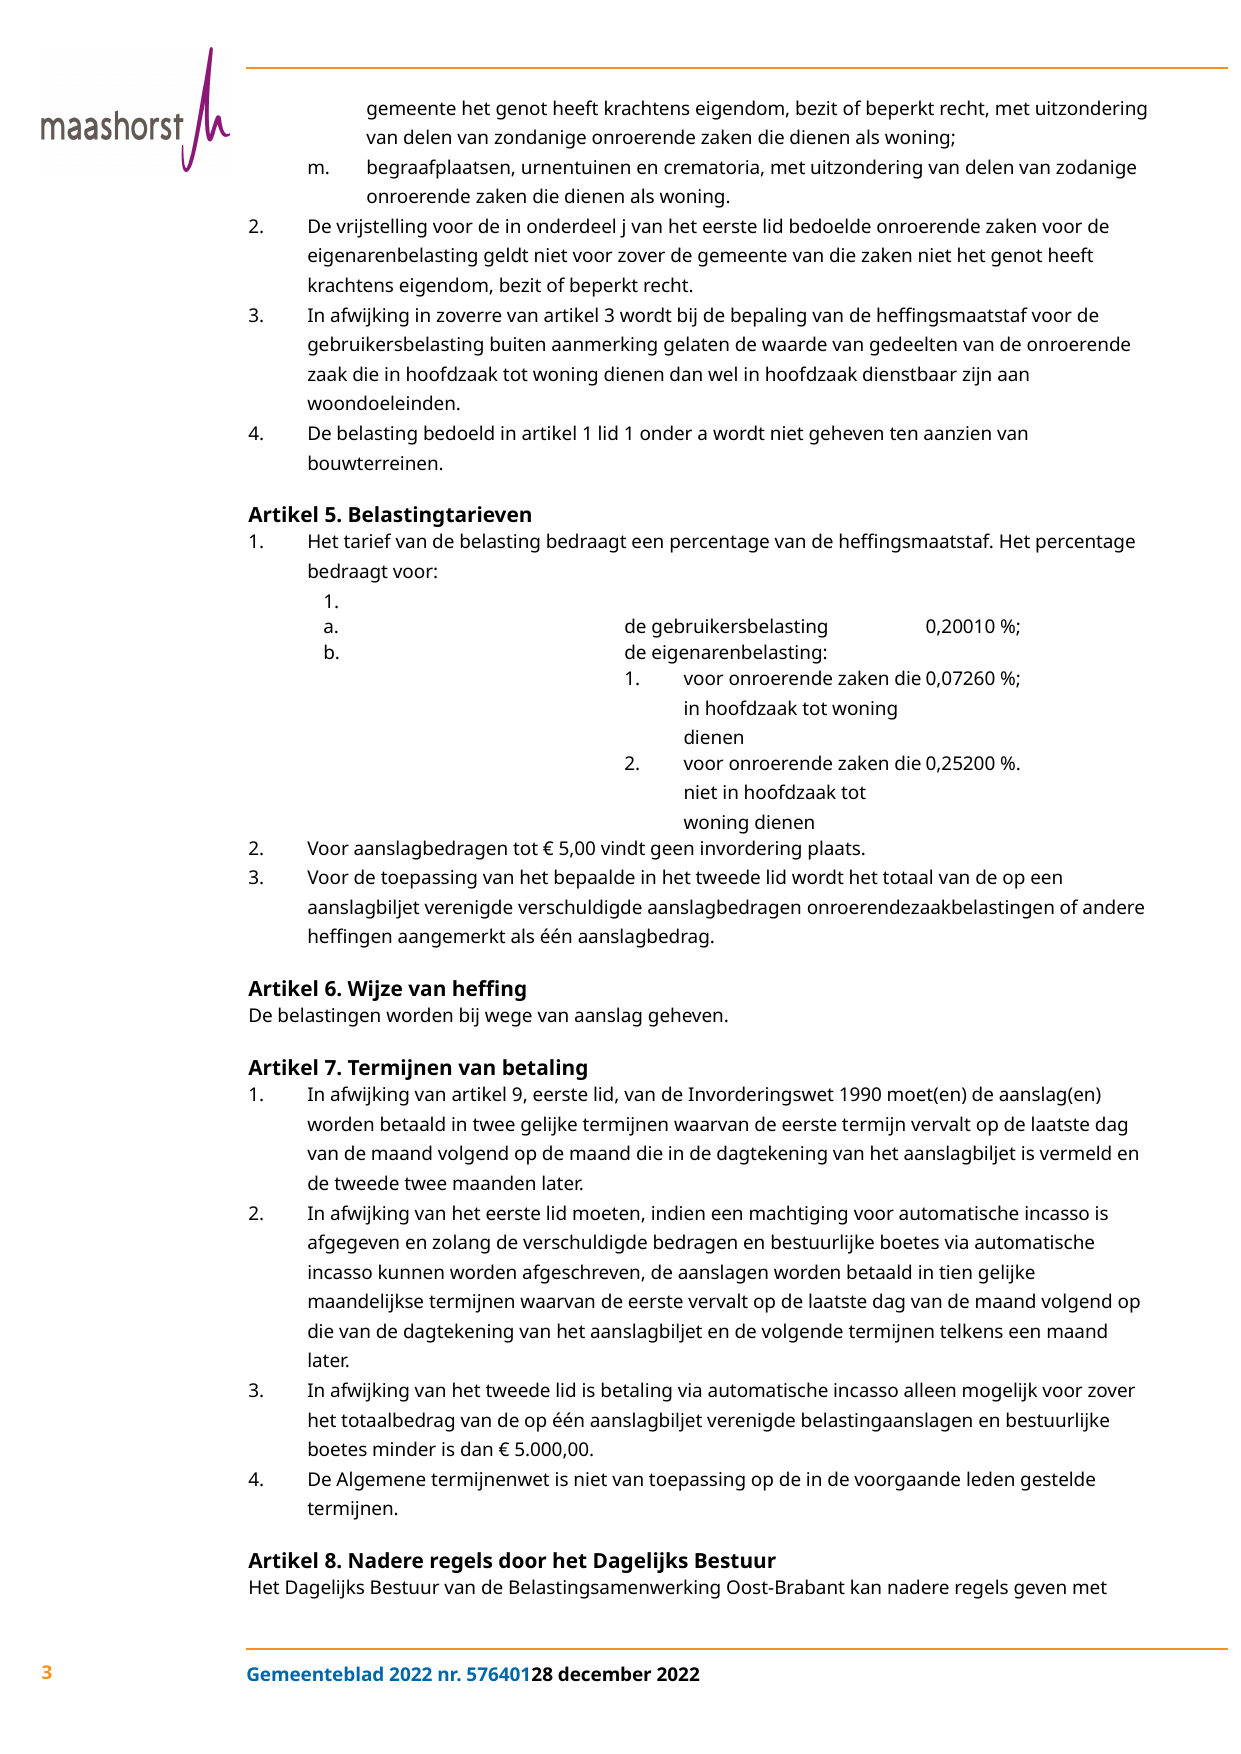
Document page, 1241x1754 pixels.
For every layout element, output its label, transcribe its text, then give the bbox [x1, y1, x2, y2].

list De vrijstelling voor de in onderdeel j van het eerste lid bedoelde onroerende zaken voor de eigenarenbelasting geldt niet voor zover de gemeente van die zaken niet het genot heeft krachtens eigendom, bezit of beperkt recht. [248, 213, 1152, 298]
table_cell voor onroerende zaken die in hoofdzaak tot woning dienen [624, 665, 925, 750]
text De belastingen worden bij wege van aanslag geheven. [248, 1003, 1152, 1028]
table_cell voor onroerende zaken die niet in hoofdzaak tot woning dienen [624, 750, 925, 835]
text Artikel 8. Nadere regels door het Dagelijks Bestuur [248, 1546, 1152, 1574]
table_cell [323, 750, 624, 835]
list In afwijking in zoverre van artikel 3 wordt bij de bepaling van de heffingsmaatstaf voor de gebruikersbelasting buiten aanmerking gelaten de waarde van gedeelten van de onroerende zaak die in hoofdzaak tot woning dienen dan wel in hoofdzaak dienstbaar zijn aan woondoeleinden. [248, 302, 1152, 416]
list In afwijking van artikel 9, eerste lid, van de Invorderingswet 1990 moet(en) de aanslag(en) worden betaald in twee gelijke termijnen waarvan de eerste termijn vervalt op de laatste dag van de maand volgend op de maand die in de dagtekening van het aanslagbiljet is vermeld en de tweede twee maanden later. [248, 1081, 1152, 1196]
list begraafplaatsen, urnentuinen en crematoria, met uitzondering van delen van zodanige onroerende zaken die dienen als woning. [307, 154, 1152, 209]
table_header 0,20010 %; [925, 614, 1227, 639]
table_cell b. [323, 639, 624, 665]
table_header a. [323, 614, 624, 639]
table_cell de eigenarenbelasting: [624, 639, 925, 665]
list In afwijking van het eerste lid moeten, indien een machtiging voor automatische incasso is afgegeven en zolang de verschuldigde bedragen en bestuurlijke boetes via automatische incasso kunnen worden afgeschreven, de aanslagen worden betaald in tien gelijke maandelijkse termijnen waarvan de eerste vervalt op de laatste dag van de maand volgend op die van de dagtekening van het aanslagbiljet en de volgende termijnen telkens een maand later. [248, 1200, 1152, 1373]
picture [41, 47, 231, 172]
text Het Dagelijks Bestuur van de Belastingsamenwerking Oost-Brabant kan nadere regels geven met [248, 1574, 1152, 1600]
list In afwijking van het tweede lid is betaling via automatische incasso alleen mogelijk voor zover het totaalbedrag van de op één aanslagbiljet verenigde belastingaanslagen en bestuurlijke boetes minder is dan € 5.000,00. [248, 1377, 1152, 1462]
list Voor de toepassing van het bepaalde in het tweede lid wordt het totaal van de op een aanslagbiljet verenigde verschuldigde aanslagbedragen onroerendezaakbelastingen of andere heffingen aangemerkt als één aanslagbedrag. [248, 864, 1152, 949]
table_cell [925, 639, 1227, 665]
table_cell 0,25200 %. [925, 750, 1227, 835]
text Artikel 6. Wijze van heffing [248, 974, 1152, 1003]
list gemeente het genot heeft krachtens eigendom, bezit of beperkt recht, met uitzondering van delen van zondanige onroerende zaken die dienen als woning; [307, 95, 1152, 150]
text Artikel 7. Termijnen van betaling [248, 1053, 1152, 1081]
table_cell [323, 665, 624, 750]
list Het tarief van de belasting bedraagt een percentage van de heffingsmaatstaf. Het percentage bedraagt voor: [248, 529, 1152, 584]
list De belasting bedoeld in artikel 1 lid 1 onder a wordt niet geheven ten aanzien van bouwterreinen. [248, 420, 1152, 476]
list Voor aanslagbedragen tot € 5,00 vindt geen invordering plaats. [248, 835, 1152, 861]
table_cell 0,07260 %; [925, 665, 1227, 750]
list De Algemene termijnenwet is niet van toepassing op de in de voorgaande leden gestelde termijnen. [248, 1466, 1152, 1521]
table_header de gebruikersbelasting [624, 614, 925, 639]
text Artikel 5. Belastingtarieven [248, 500, 1152, 529]
